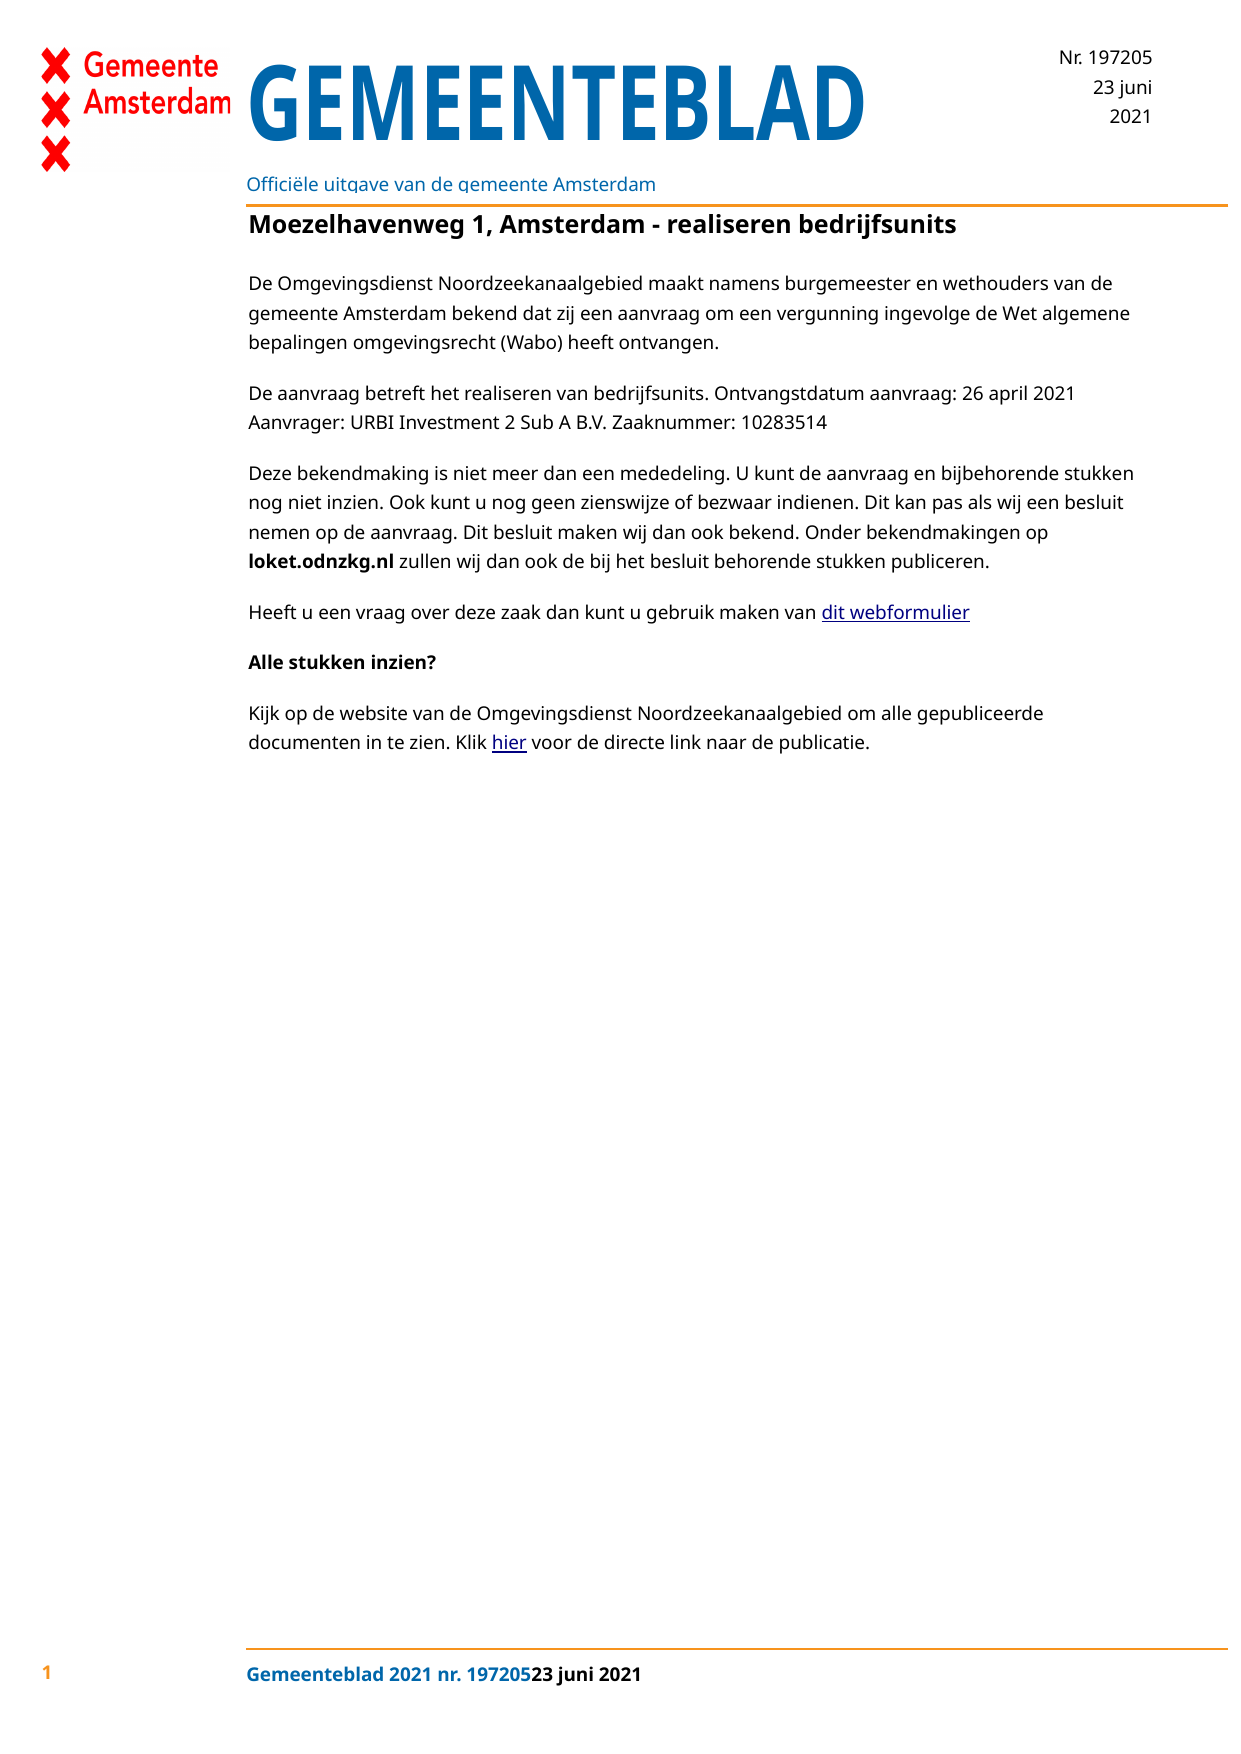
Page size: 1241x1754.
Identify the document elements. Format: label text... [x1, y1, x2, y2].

picture [41, 47, 231, 172]
text Moezelhavenweg 1, Amsterdam - realiseren bedrijfsunits [248, 207, 1152, 241]
text Alle stukken inzien? [248, 649, 1152, 675]
text Deze bekendmaking is niet meer dan een mededeling. U kunt de aanvraag en bijbehorende stukken nog niet inzien. Ook kunt u nog geen zienswijze of bezwaar indienen. Dit kan pas als wij een besluit nemen op de aanvraag. Dit besluit maken wij dan ook bekend. Onder bekendmakingen op loket.odnzkg.nl zullen wij dan ook de bij het besluit behorende stukken publiceren. [248, 460, 1152, 574]
text Kijk op de website van de Omgevingsdienst Noordzeekanaalgebied om alle gepubliceerde documenten in te zien. Klik hier voor de directe link naar de publicatie. [248, 700, 1152, 755]
text De Omgevingsdienst Noordzeekanaalgebied maakt namens burgemeester en wethouders van de gemeente Amsterdam bekend dat zij een aanvraag om een vergunning ingevolge de Wet algemene bepalingen omgevingsrecht (Wabo) heeft ontvangen. [248, 270, 1152, 355]
text De aanvraag betreft het realiseren van bedrijfsunits. Ontvangstdatum aanvraag: 26 april 2021 Aanvrager: URBI Investment 2 Sub A B.V. Zaaknummer: 10283514 [248, 380, 1152, 435]
text Heeft u een vraag over deze zaak dan kunt u gebruik maken van dit webformulier [248, 599, 1152, 625]
